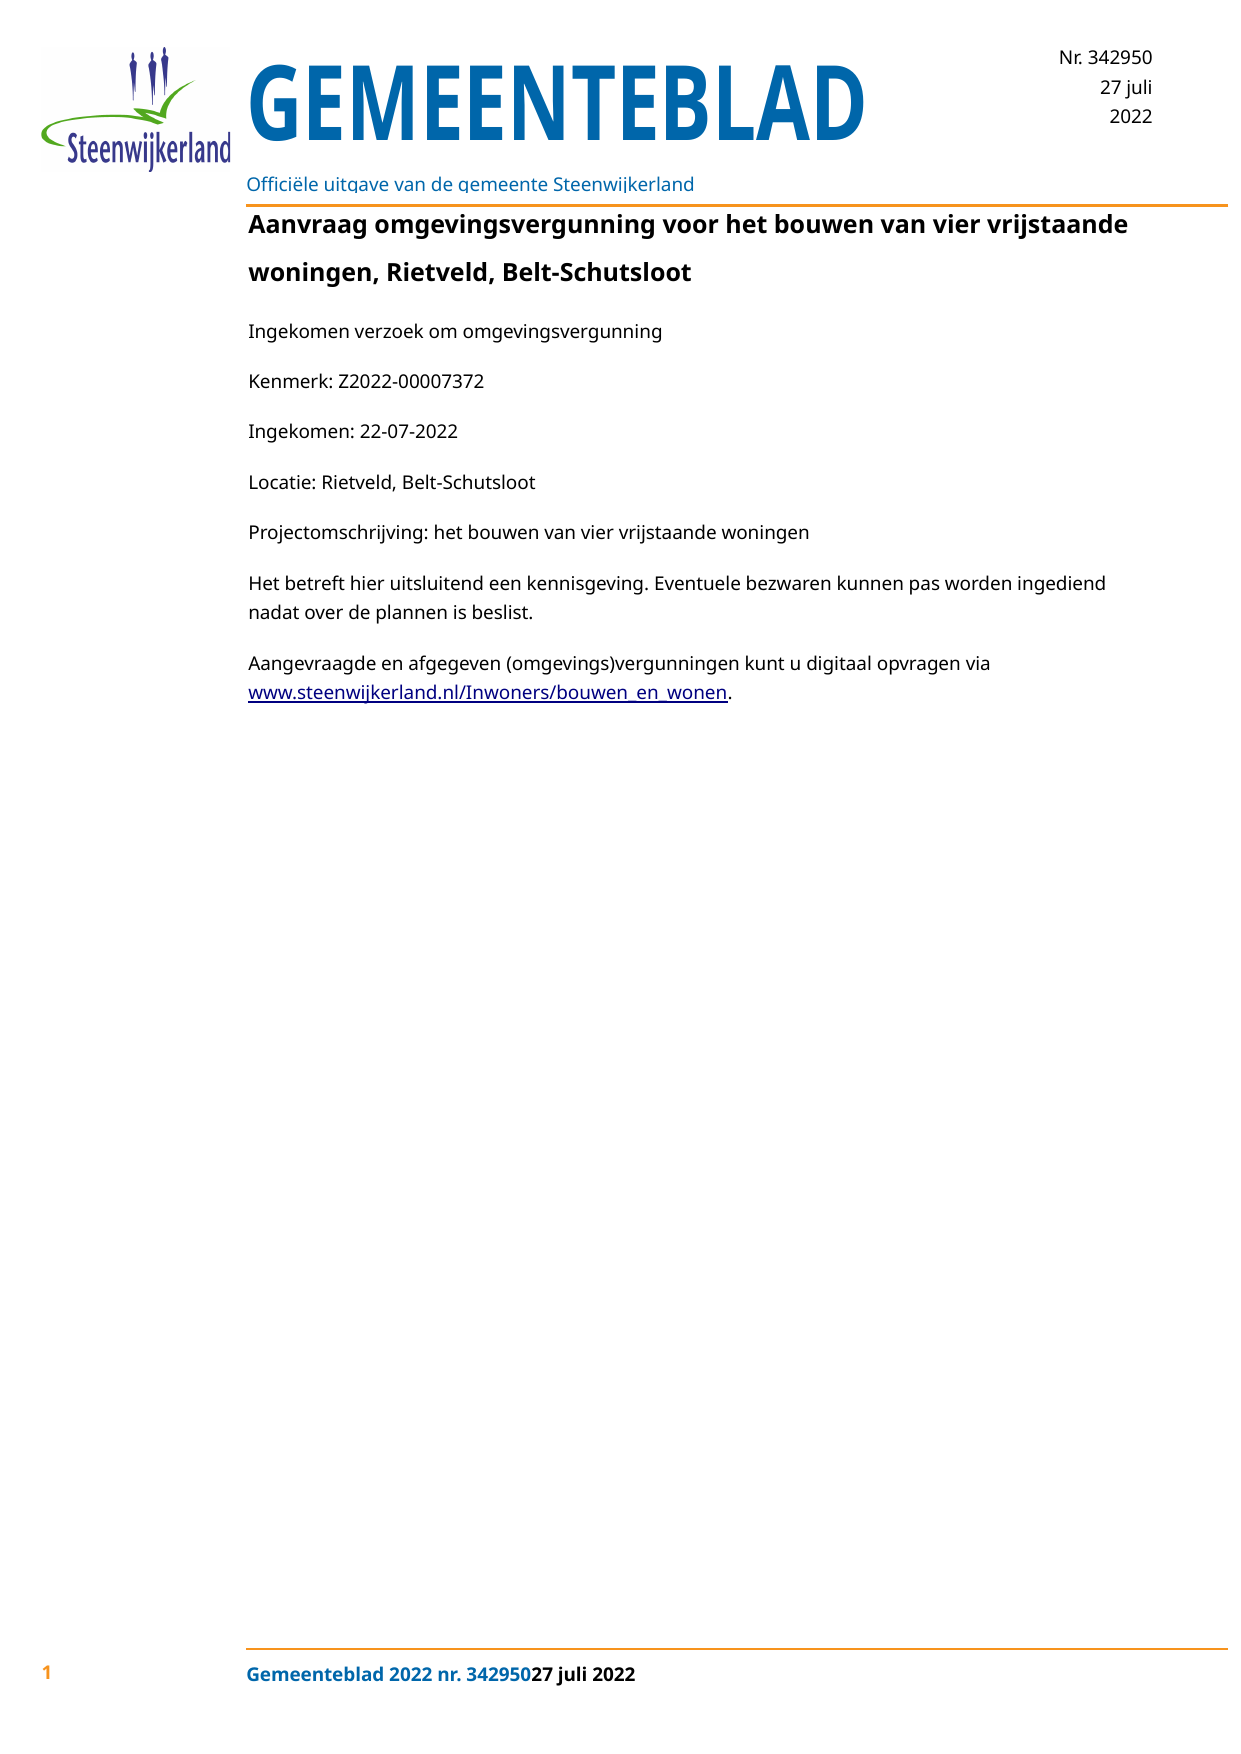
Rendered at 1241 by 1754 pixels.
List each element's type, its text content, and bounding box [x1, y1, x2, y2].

text Locatie: Rietveld, Belt-Schutsloot [248, 469, 1152, 495]
text Het betreft hier uitsluitend een kennisgeving. Eventuele bezwaren kunnen pas worden ingediend nadat over de plannen is beslist. [248, 570, 1152, 625]
text Aanvraag omgevingsvergunning voor het bouwen van vier vrijstaande woningen, Rietveld, Belt-Schutsloot [248, 207, 1152, 288]
picture [41, 47, 231, 172]
text Ingekomen: 22-07-2022 [248, 419, 1152, 444]
text Aangevraagde en afgegeven (omgevings)vergunningen kunt u digitaal opvragen via www.steenwijkerland.nl/Inwoners/bouwen_en_wonen. [248, 650, 1152, 705]
text Projectomschrijving: het bouwen van vier vrijstaande woningen [248, 519, 1152, 545]
text Kenmerk: Z2022-00007372 [248, 368, 1152, 394]
text Ingekomen verzoek om omgevingsvergunning [248, 318, 1152, 344]
